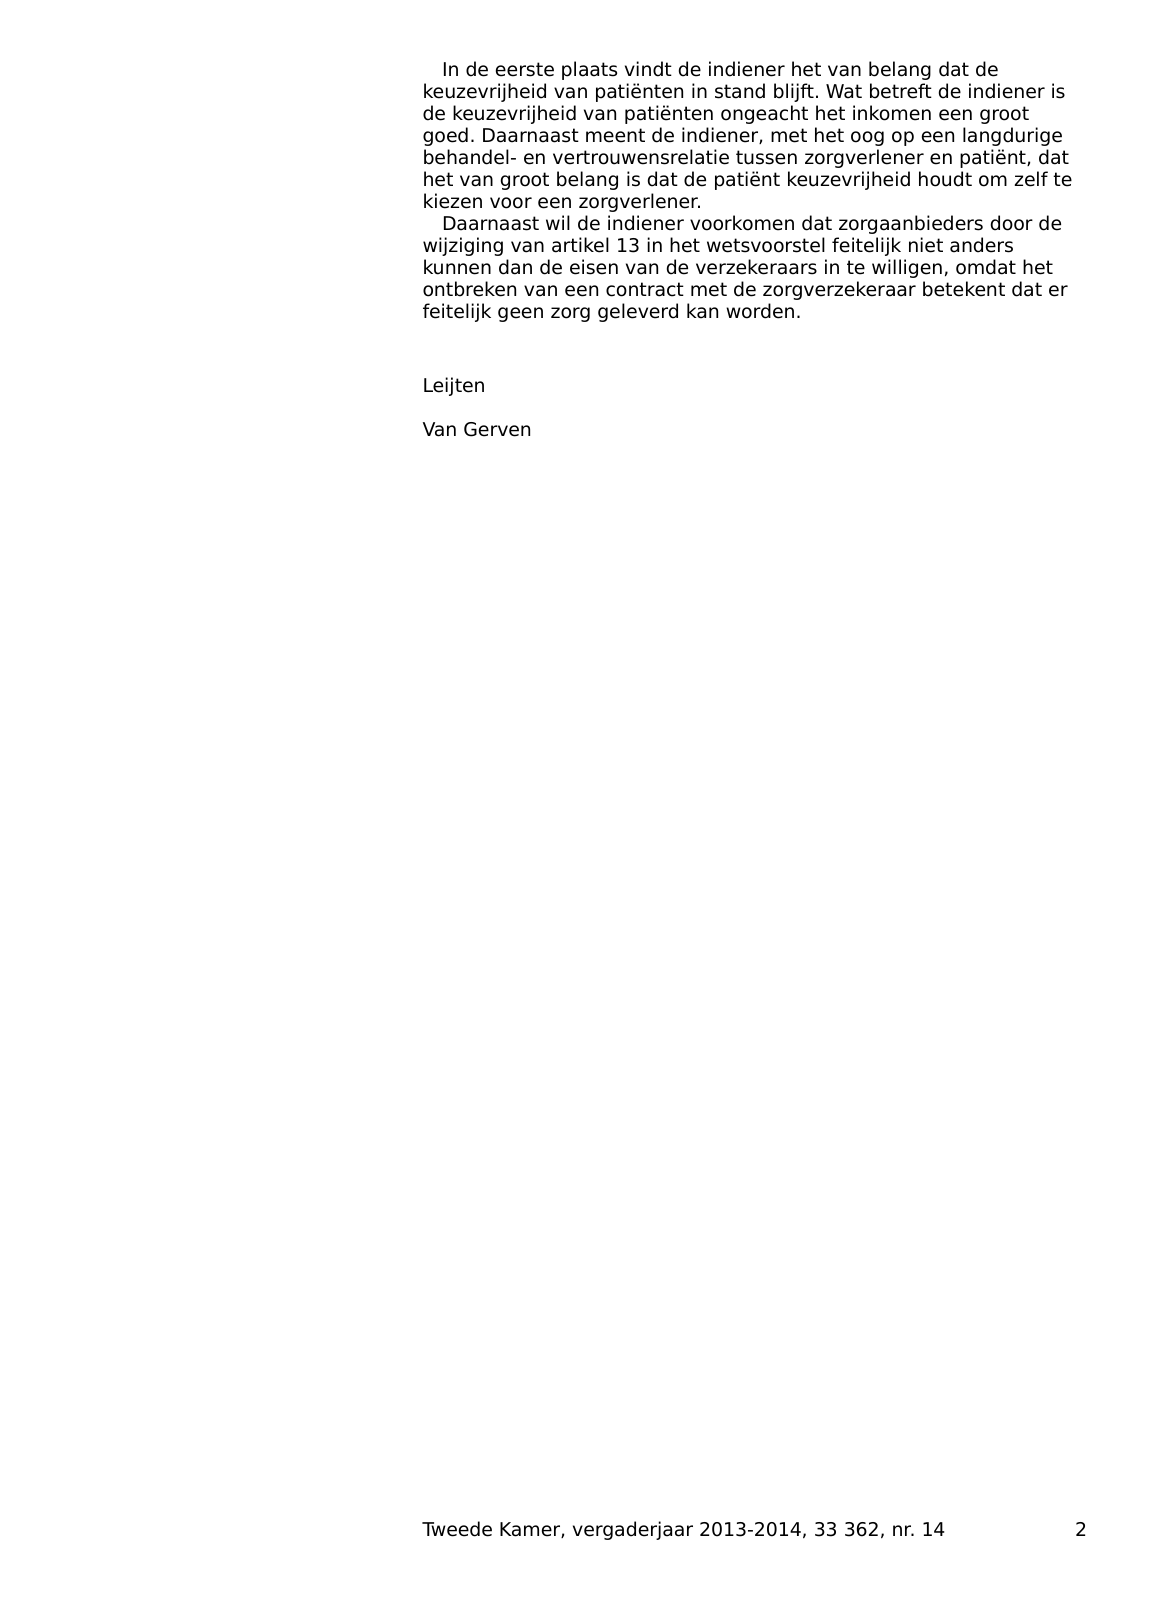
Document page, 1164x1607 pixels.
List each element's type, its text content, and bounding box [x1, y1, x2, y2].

text Leijten Van Gerven [422, 353, 1087, 441]
text Daarnaast wil de indiener voorkomen dat zorgaanbieders door de wijziging van artikel 13 in het wetsvoorstel feitelijk niet anders kunnen dan de eisen van de verzekeraars in te willigen, omdat het ontbreken van een contract met de zorgverzekeraar betekent dat er feitelijk geen zorg geleverd kan worden. [422, 213, 1087, 323]
text In de eerste plaats vindt de indiener het van belang dat de keuzevrijheid van patiënten in stand blijft. Wat betreft de indiener is de keuzevrijheid van patiënten ongeacht het inkomen een groot goed. Daarnaast meent de indiener, met het oog op een langdurige behandel- en vertrouwensrelatie tussen zorgverlener en patiënt, dat het van groot belang is dat de patiënt keuzevrijheid houdt om zelf te kiezen voor een zorgverlener. [422, 59, 1087, 213]
